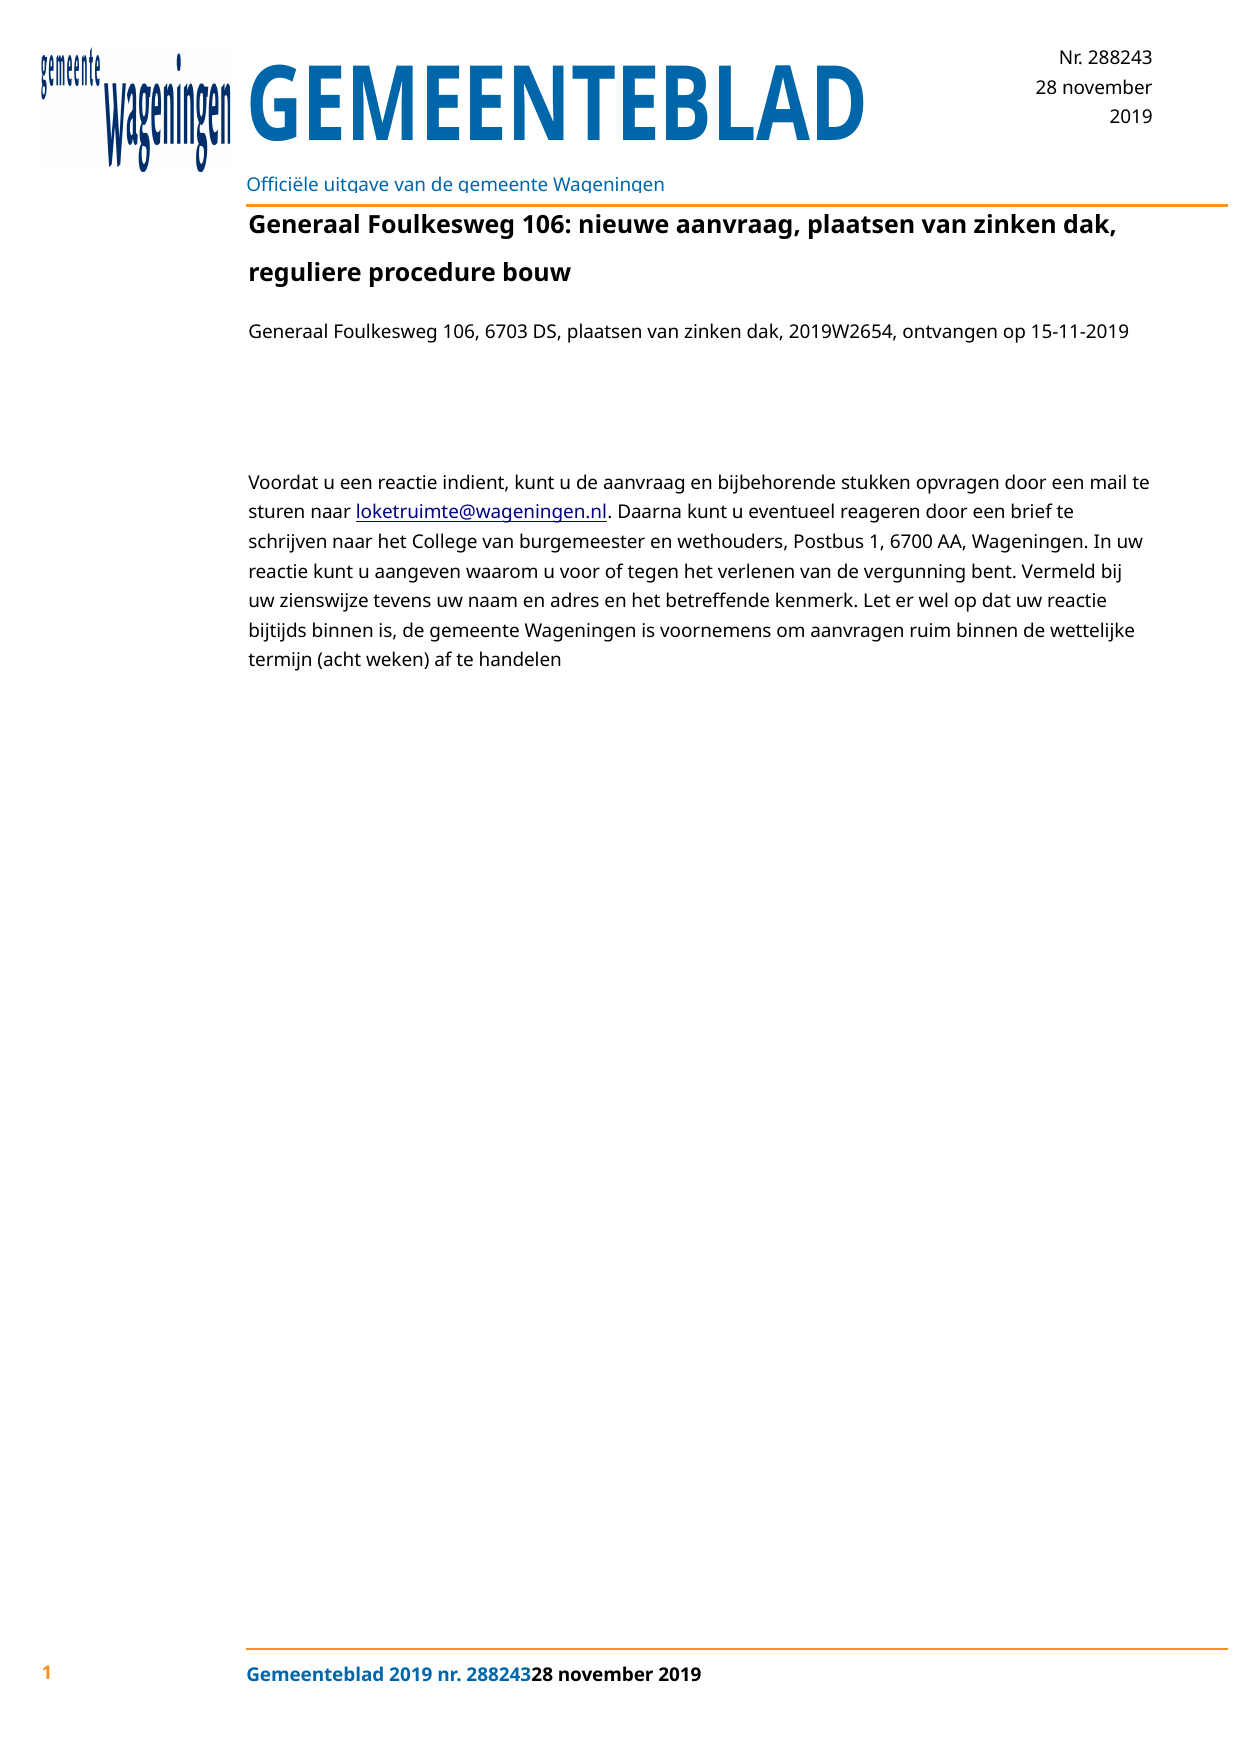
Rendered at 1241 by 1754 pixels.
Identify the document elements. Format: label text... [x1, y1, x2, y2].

picture [41, 47, 231, 172]
text Generaal Foulkesweg 106, 6703 DS, plaatsen van zinken dak, 2019W2654, ontvangen op 15-11-2019 [248, 318, 1152, 344]
text Generaal Foulkesweg 106: nieuwe aanvraag, plaatsen van zinken dak, reguliere procedure bouw [248, 207, 1152, 288]
text Voordat u een reactie indient, kunt u de aanvraag en bijbehorende stukken opvragen door een mail te sturen naar loketruimte@wageningen.nl. Daarna kunt u eventueel reageren door een brief te schrijven naar het College van burgemeester en wethouders, Postbus 1, 6700 AA, Wageningen. In uw reactie kunt u aangeven waarom u voor of tegen het verlenen van de vergunning bent. Vermeld bij uw zienswijze tevens uw naam en adres en het betreffende kenmerk. Let er wel op dat uw reactie bijtijds binnen is, de gemeente Wageningen is voornemens om aanvragen ruim binnen de wettelijke termijn (acht weken) af te handelen [248, 469, 1152, 672]
